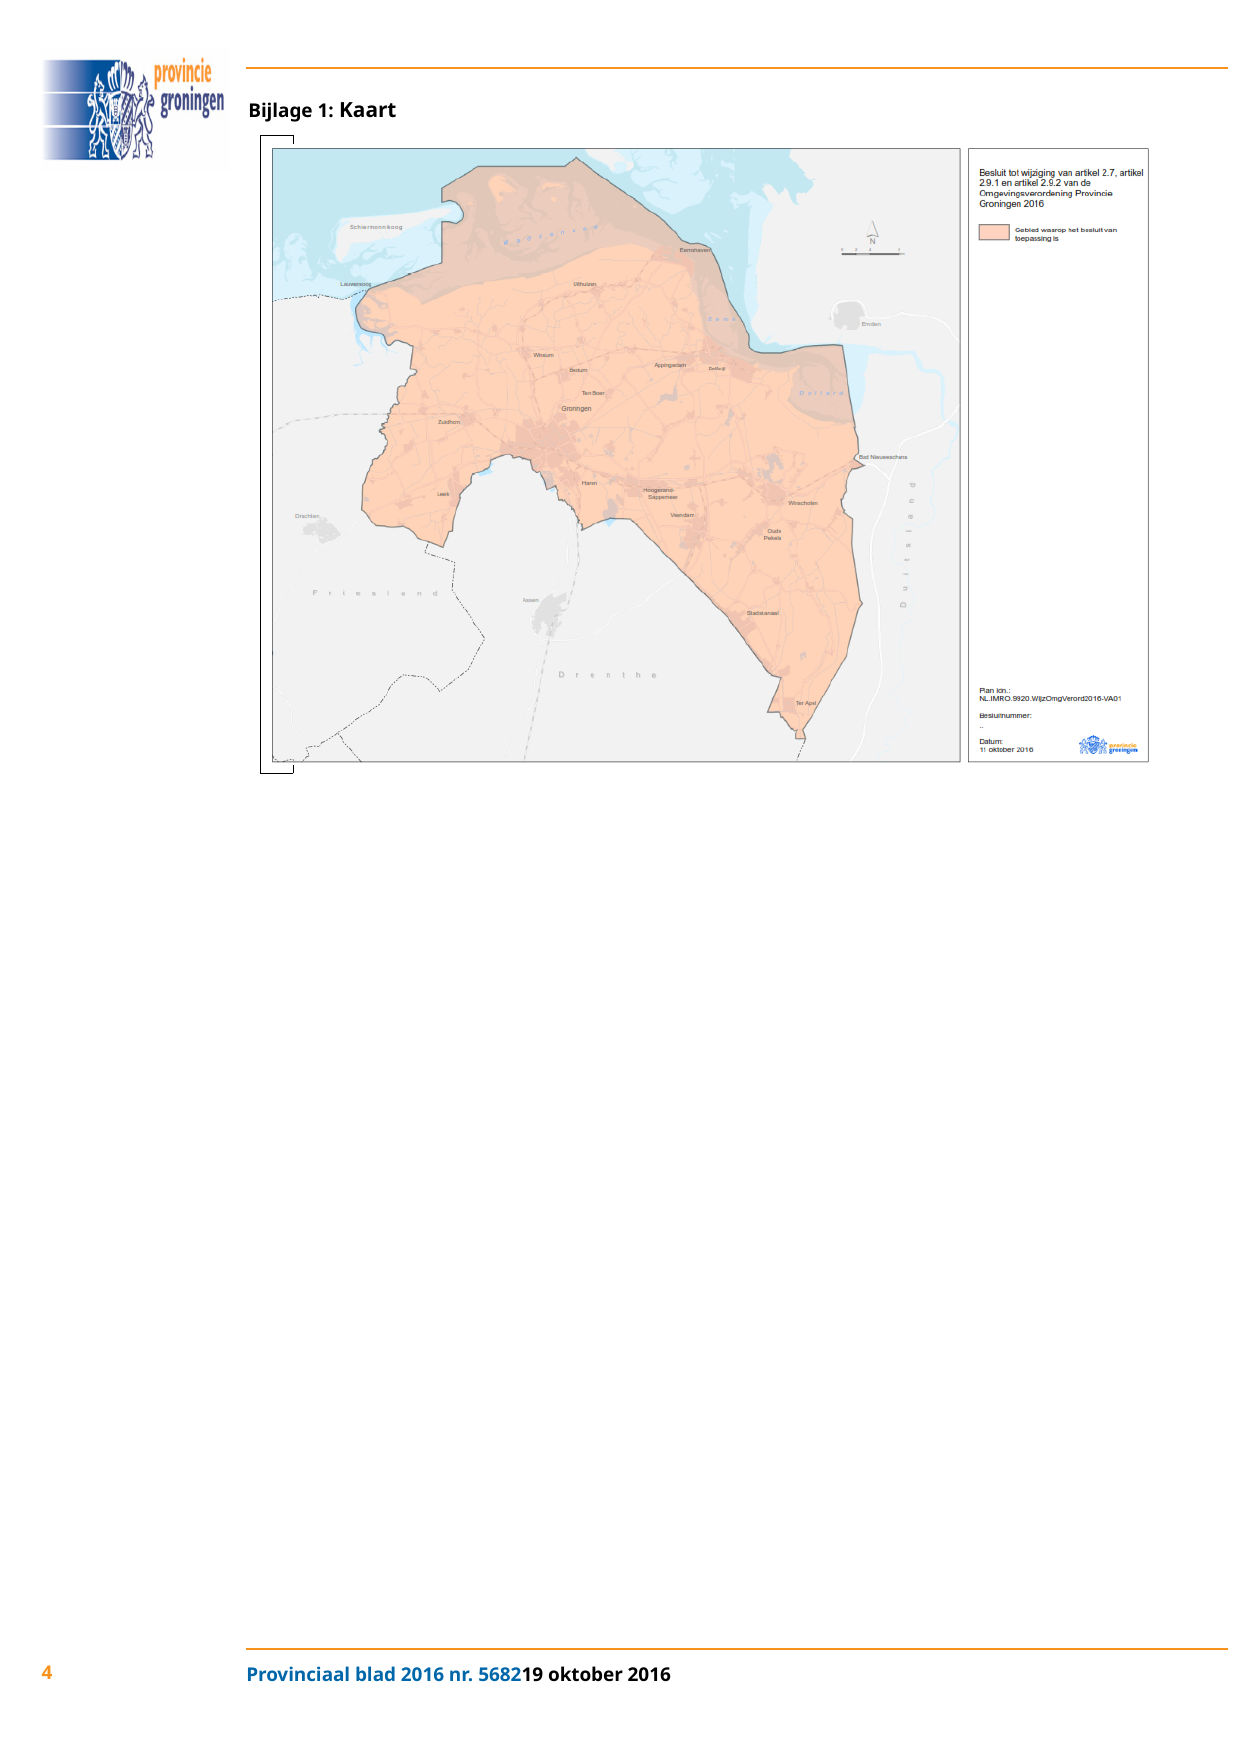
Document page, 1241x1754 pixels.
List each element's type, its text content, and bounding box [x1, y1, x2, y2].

picture [268, 144, 1155, 765]
text Bijlage 1: Kaart [248, 95, 1152, 123]
picture [41, 47, 231, 172]
